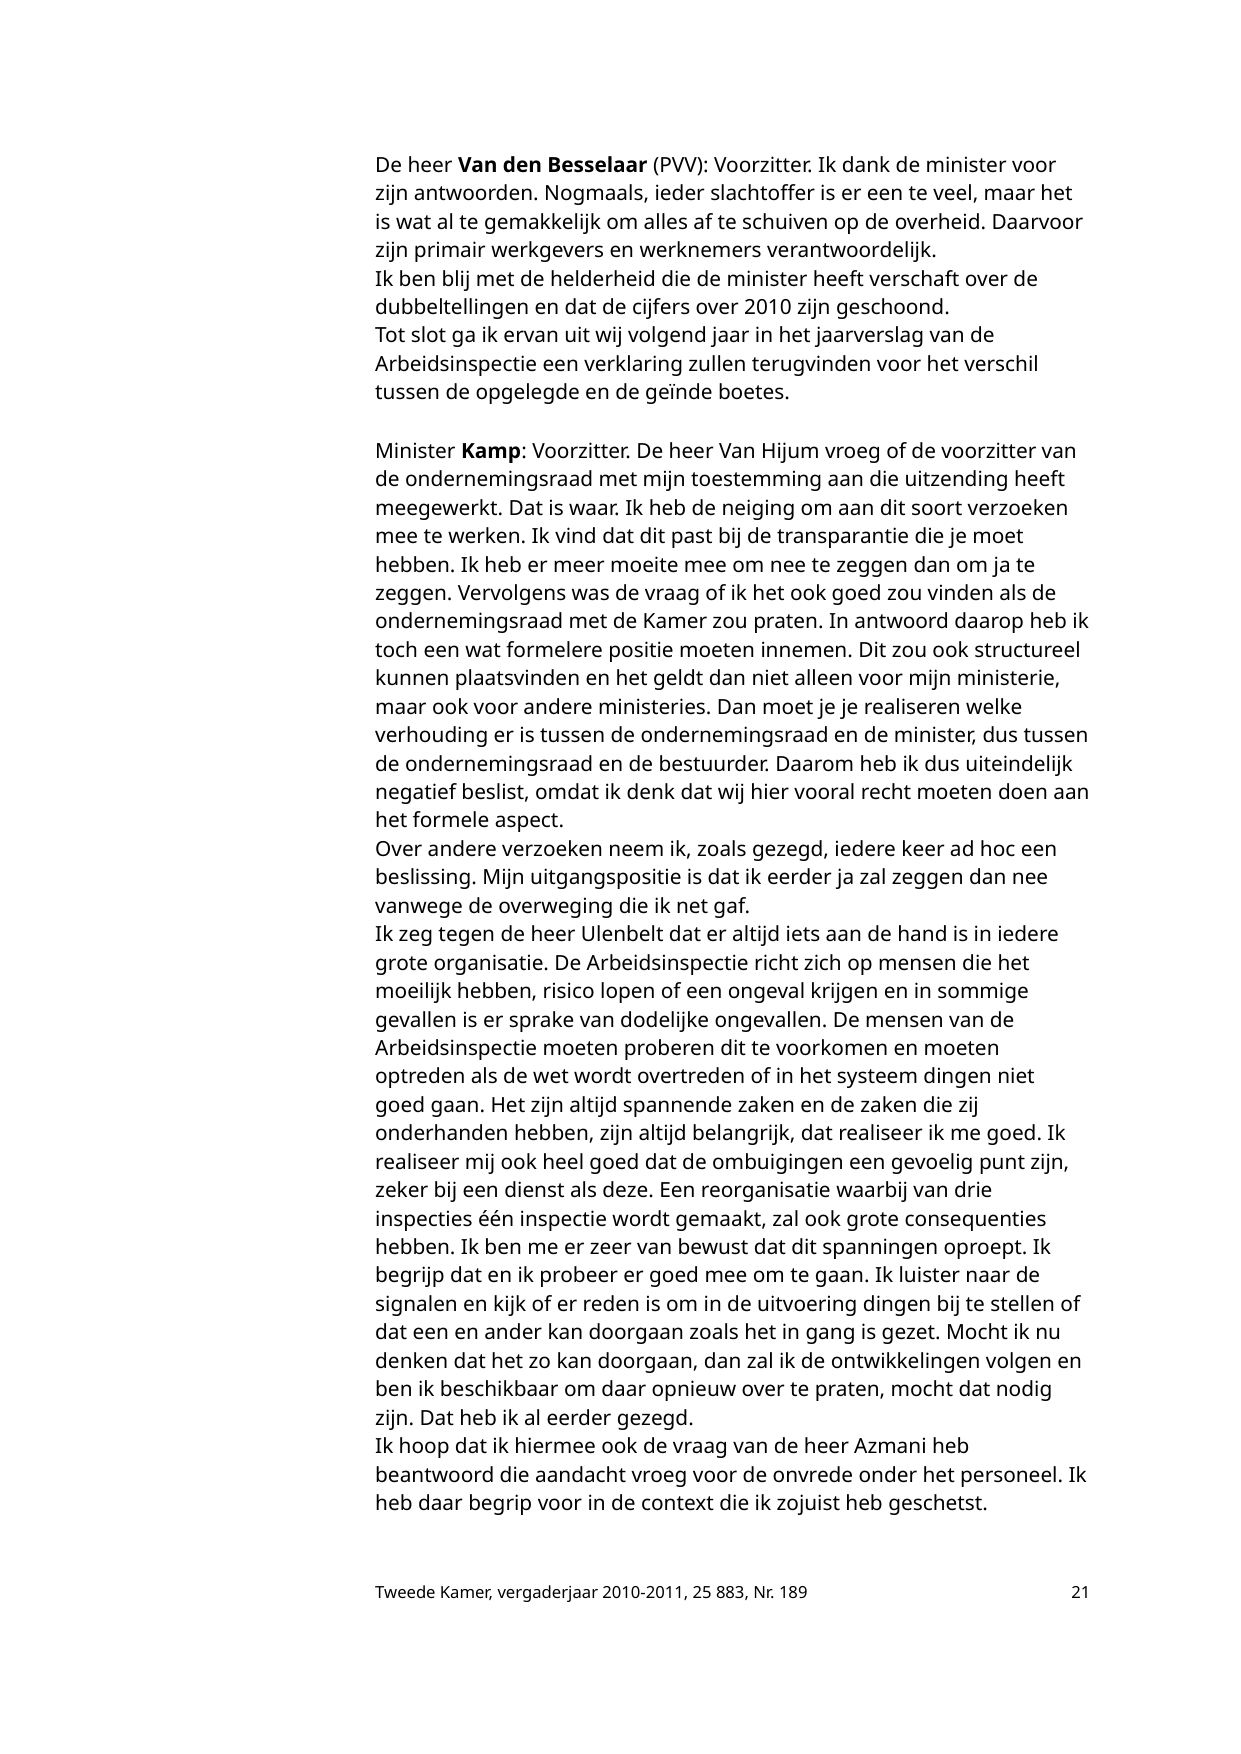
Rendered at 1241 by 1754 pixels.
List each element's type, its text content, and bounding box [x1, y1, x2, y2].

text De heer Van den Besselaar (PVV): Voorzitter. Ik dank de minister voor zijn antwoorden. Nogmaals, ieder slachtoffer is er een te veel, maar het is wat al te gemakkelijk om alles af te schuiven op de overheid. Daarvoor zijn primair werkgevers en werknemers verantwoordelijk. [375, 150, 1090, 264]
text Ik ben blij met de helderheid die de minister heeft verschaft over de dubbeltellingen en dat de cijfers over 2010 zijn geschoond. [375, 264, 1090, 321]
text Minister Kamp: Voorzitter. De heer Van Hijum vroeg of de voorzitter van de ondernemingsraad met mijn toestemming aan die uitzending heeft meegewerkt. Dat is waar. Ik heb de neiging om aan dit soort verzoeken mee te werken. Ik vind dat dit past bij de transparantie die je moet hebben. Ik heb er meer moeite mee om nee te zeggen dan om ja te zeggen. Vervolgens was de vraag of ik het ook goed zou vinden als de ondernemingsraad met de Kamer zou praten. In antwoord daarop heb ik toch een wat formelere positie moeten innemen. Dit zou ook structureel kunnen plaatsvinden en het geldt dan niet alleen voor mijn ministerie, maar ook voor andere ministeries. Dan moet je je realiseren welke verhouding er is tussen de ondernemingsraad en de minister, dus tussen de ondernemingsraad en de bestuurder. Daarom heb ik dus uiteindelijk negatief beslist, omdat ik denk dat wij hier vooral recht moeten doen aan het formele aspect. [375, 436, 1090, 834]
text Tot slot ga ik ervan uit wij volgend jaar in het jaarverslag van de Arbeidsinspectie een verklaring zullen terugvinden voor het verschil tussen de opgelegde en de geïnde boetes. [375, 321, 1090, 406]
text Ik hoop dat ik hiermee ook de vraag van de heer Azmani heb beantwoord die aandacht vroeg voor de onvrede onder het personeel. Ik heb daar begrip voor in de context die ik zojuist heb geschetst. [375, 1431, 1090, 1517]
text Over andere verzoeken neem ik, zoals gezegd, iedere keer ad hoc een beslissing. Mijn uitgangspositie is dat ik eerder ja zal zeggen dan nee vanwege de overweging die ik net gaf. [375, 834, 1090, 919]
text Ik zeg tegen de heer Ulenbelt dat er altijd iets aan de hand is in iedere grote organisatie. De Arbeidsinspectie richt zich op mensen die het moeilijk hebben, risico lopen of een ongeval krijgen en in sommige gevallen is er sprake van dodelijke ongevallen. De mensen van de Arbeidsinspectie moeten proberen dit te voorkomen en moeten optreden als de wet wordt overtreden of in het systeem dingen niet goed gaan. Het zijn altijd spannende zaken en de zaken die zij onderhanden hebben, zijn altijd belangrijk, dat realiseer ik me goed. Ik realiseer mij ook heel goed dat de ombuigingen een gevoelig punt zijn, zeker bij een dienst als deze. Een reorganisatie waarbij van drie inspecties één inspectie wordt gemaakt, zal ook grote consequenties hebben. Ik ben me er zeer van bewust dat dit spanningen oproept. Ik begrijp dat en ik probeer er goed mee om te gaan. Ik luister naar de signalen en kijk of er reden is om in de uitvoering dingen bij te stellen of dat een en ander kan doorgaan zoals het in gang is gezet. Mocht ik nu denken dat het zo kan doorgaan, dan zal ik de ontwikkelingen volgen en ben ik beschikbaar om daar opnieuw over te praten, mocht dat nodig zijn. Dat heb ik al eerder gezegd. [375, 919, 1090, 1431]
